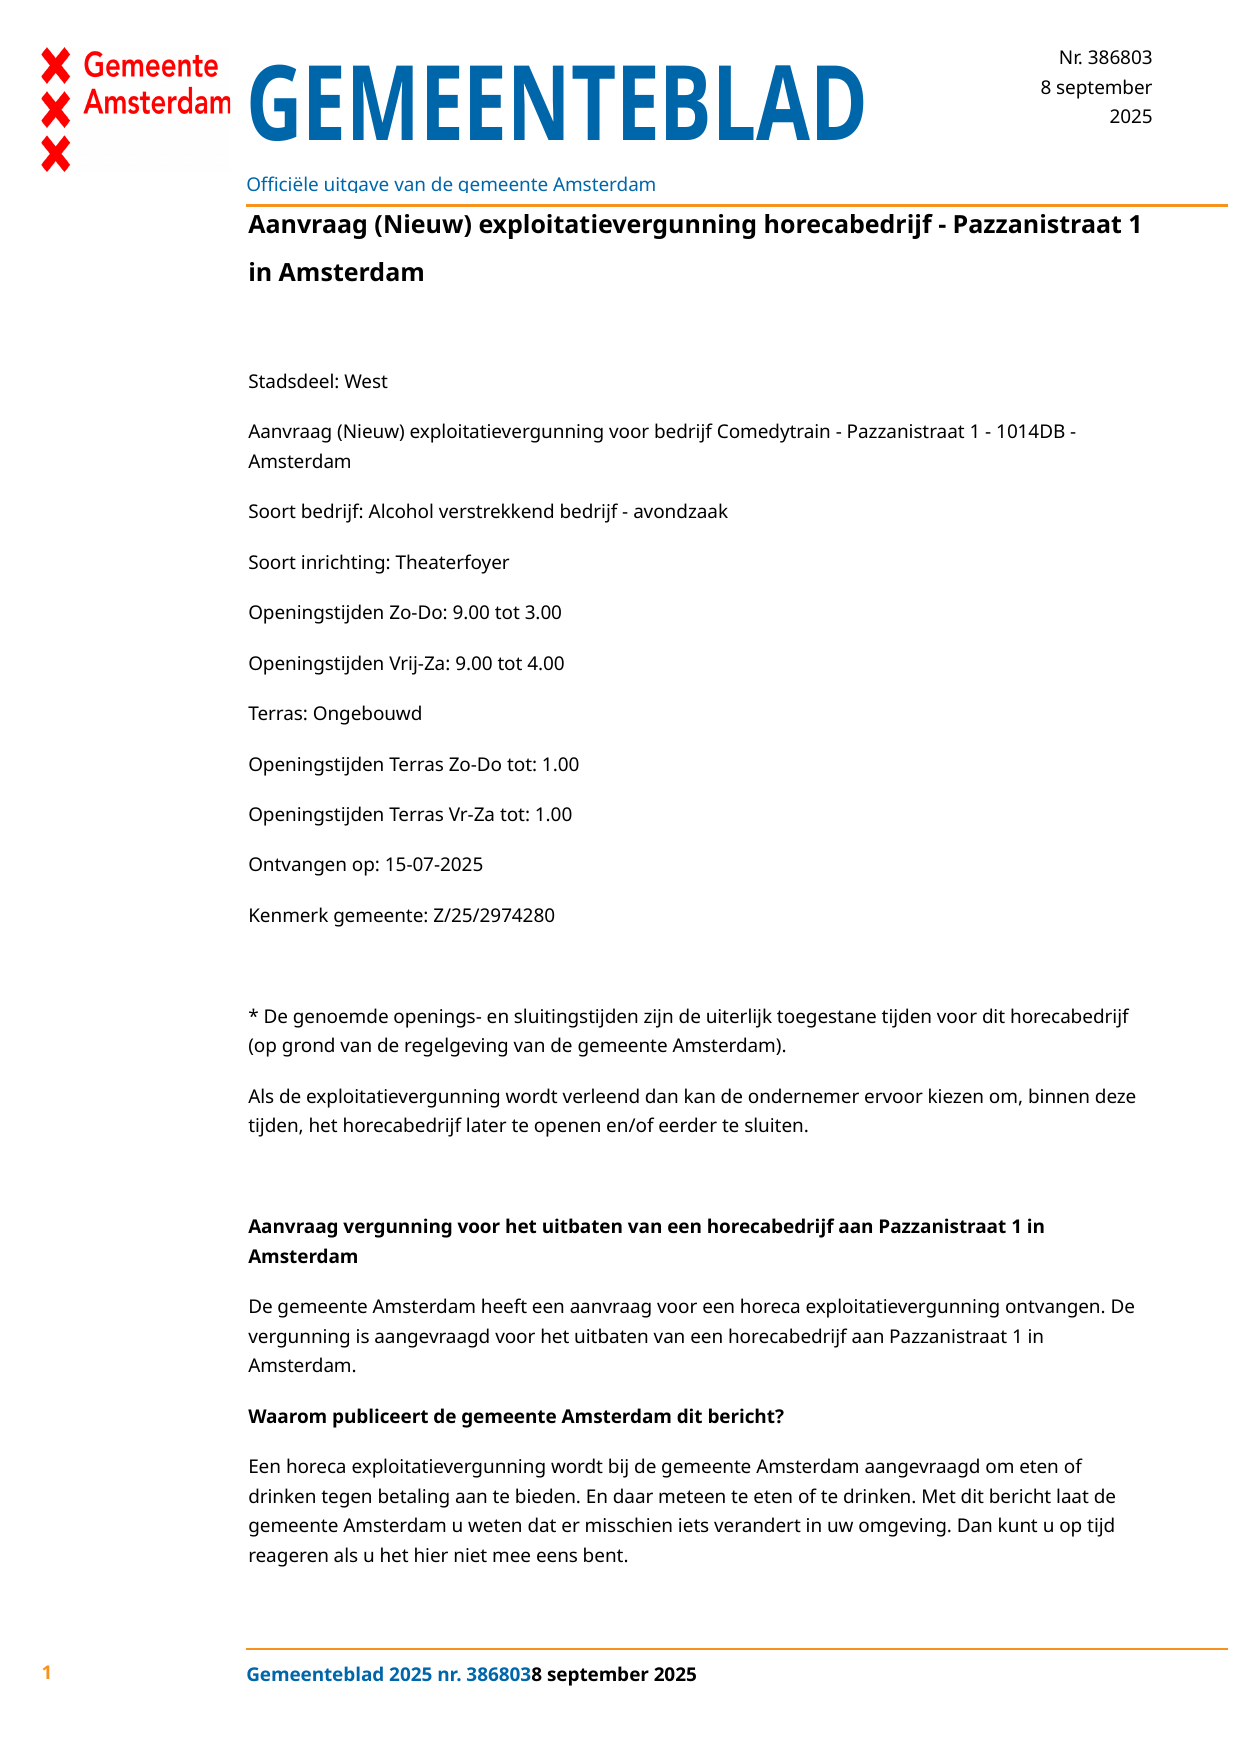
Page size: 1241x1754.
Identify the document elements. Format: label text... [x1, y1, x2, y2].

text Openingstijden Vrij-Za: 9.00 tot 4.00 [248, 650, 1152, 676]
text Aanvraag (Nieuw) exploitatievergunning voor bedrijf Comedytrain - Pazzanistraat 1 - 1014DB - Amsterdam [248, 419, 1152, 474]
text Waarom publiceert de gemeente Amsterdam dit bericht? [248, 1403, 1152, 1429]
text Ontvangen op: 15-07-2025 [248, 852, 1152, 877]
text Openingstijden Terras Vr-Za tot: 1.00 [248, 801, 1152, 827]
text Openingstijden Zo-Do: 9.00 tot 3.00 [248, 599, 1152, 625]
text De gemeente Amsterdam heeft een aanvraag voor een horeca exploitatievergunning ontvangen. De vergunning is aangevraagd voor het uitbaten van een horecabedrijf aan Pazzanistraat 1 in Amsterdam. [248, 1293, 1152, 1378]
text Aanvraag vergunning voor het uitbaten van een horecabedrijf aan Pazzanistraat 1 in Amsterdam [248, 1213, 1152, 1269]
text Stadsdeel: West [248, 368, 1152, 394]
text * De genoemde openings- en sluitingstijden zijn de uiterlijk toegestane tijden voor dit horecabedrijf (op grond van de regelgeving van de gemeente Amsterdam). [248, 1003, 1152, 1058]
text Een horeca exploitatievergunning wordt bij de gemeente Amsterdam aangevraagd om eten of drinken tegen betaling aan te bieden. En daar meteen te eten of te drinken. Met dit bericht laat de gemeente Amsterdam u weten dat er misschien iets verandert in uw omgeving. Dan kunt u op tijd reageren als u het hier niet mee eens bent. [248, 1453, 1152, 1568]
text Aanvraag (Nieuw) exploitatievergunning horecabedrijf - Pazzanistraat 1 in Amsterdam [248, 207, 1152, 288]
text Terras: Ongebouwd [248, 700, 1152, 726]
text Als de exploitatievergunning wordt verleend dan kan de ondernemer ervoor kiezen om, binnen deze tijden, het horecabedrijf later te openen en/of eerder te sluiten. [248, 1083, 1152, 1138]
text Soort inrichting: Theaterfoyer [248, 549, 1152, 575]
picture [41, 47, 231, 172]
text Openingstijden Terras Zo-Do tot: 1.00 [248, 751, 1152, 777]
text Kenmerk gemeente: Z/25/2974280 [248, 902, 1152, 928]
text Soort bedrijf: Alcohol verstrekkend bedrijf - avondzaak [248, 499, 1152, 524]
